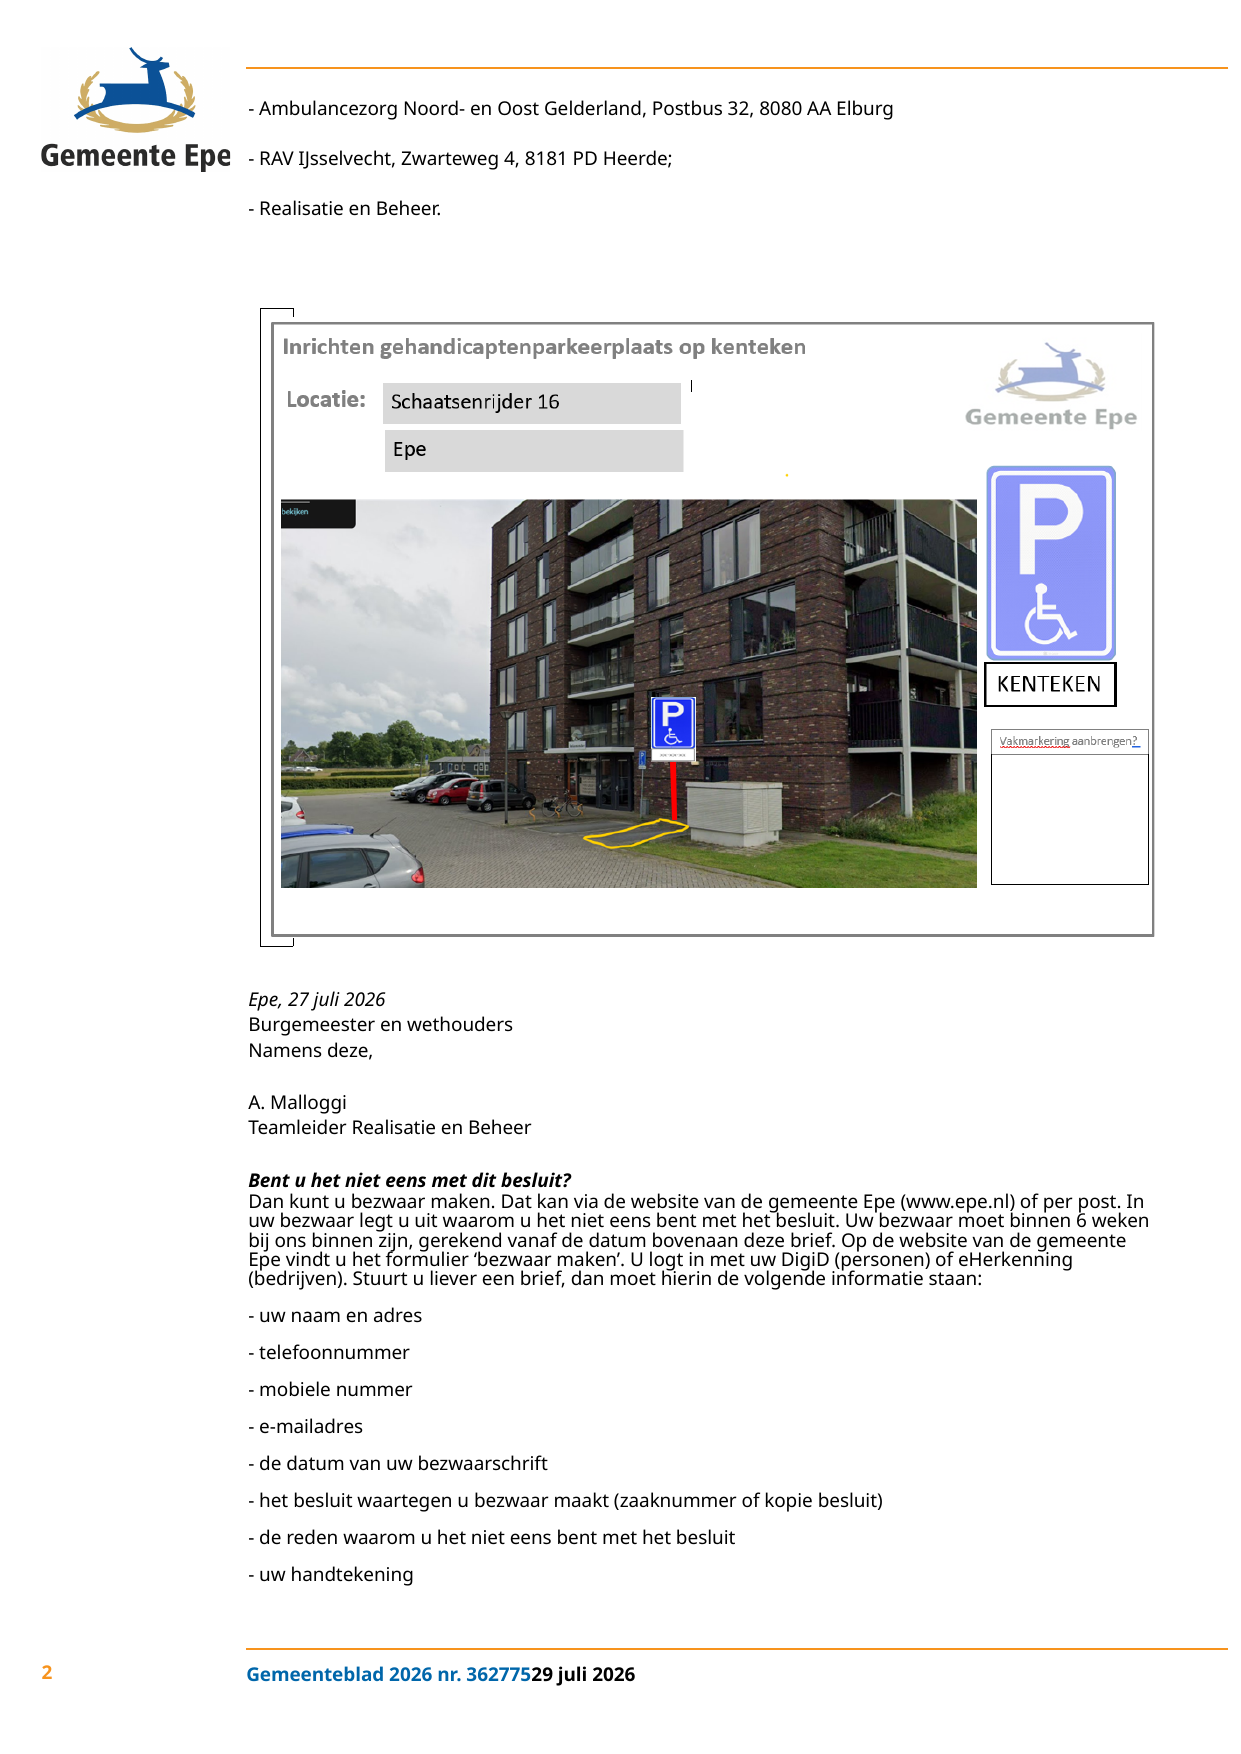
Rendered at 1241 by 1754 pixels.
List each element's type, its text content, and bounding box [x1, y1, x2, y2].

text - het besluit waartegen u bezwaar maakt (zaaknummer of kopie besluit) [248, 1492, 1152, 1511]
text Burgemeester en wethouders [248, 1012, 1152, 1037]
text - de reden waarom u het niet eens bent met het besluit [248, 1529, 1152, 1548]
text - de datum van uw bezwaarschrift [248, 1455, 1152, 1474]
text - Realisatie en Beheer. [248, 196, 1152, 221]
text Teamleider Realisatie en Beheer [248, 1114, 1152, 1140]
text - Ambulancezorg Noord- en Oost Gelderland, Postbus 32, 8080 AA Elburg [248, 95, 1152, 121]
picture [268, 317, 1155, 938]
text - mobiele nummer [248, 1381, 1152, 1401]
text Epe, 27 juli 2026 [248, 986, 1152, 1012]
text Dan kunt u bezwaar maken. Dat kan via de website van de gemeente Epe (www.epe.nl) of per post. In uw bezwaar legt u uit waarom u het niet eens bent met het besluit. Uw bezwaar moet binnen 6 weken bij ons binnen zijn, gerekend vanaf de datum bovenaan deze brief. Op de website van de gemeente Epe vindt u het formulier ‘bezwaar maken’. U logt in met uw DigiD (personen) of eHerkenning (bedrijven). Stuurt u liever een brief, dan moet hierin de volgende informatie staan: [248, 1193, 1152, 1289]
text - telefoonnummer [248, 1344, 1152, 1363]
text - uw handtekening [248, 1566, 1152, 1585]
text Namens deze, [248, 1037, 1152, 1063]
text - e-mailadres [248, 1418, 1152, 1437]
text - uw naam en adres [248, 1307, 1152, 1327]
text - RAV IJsselvecht, Zwarteweg 4, 8181 PD Heerde; [248, 145, 1152, 171]
text Bent u het niet eens met dit besluit? [248, 1167, 1152, 1193]
text A. Malloggi [248, 1089, 1152, 1114]
picture [41, 47, 231, 172]
